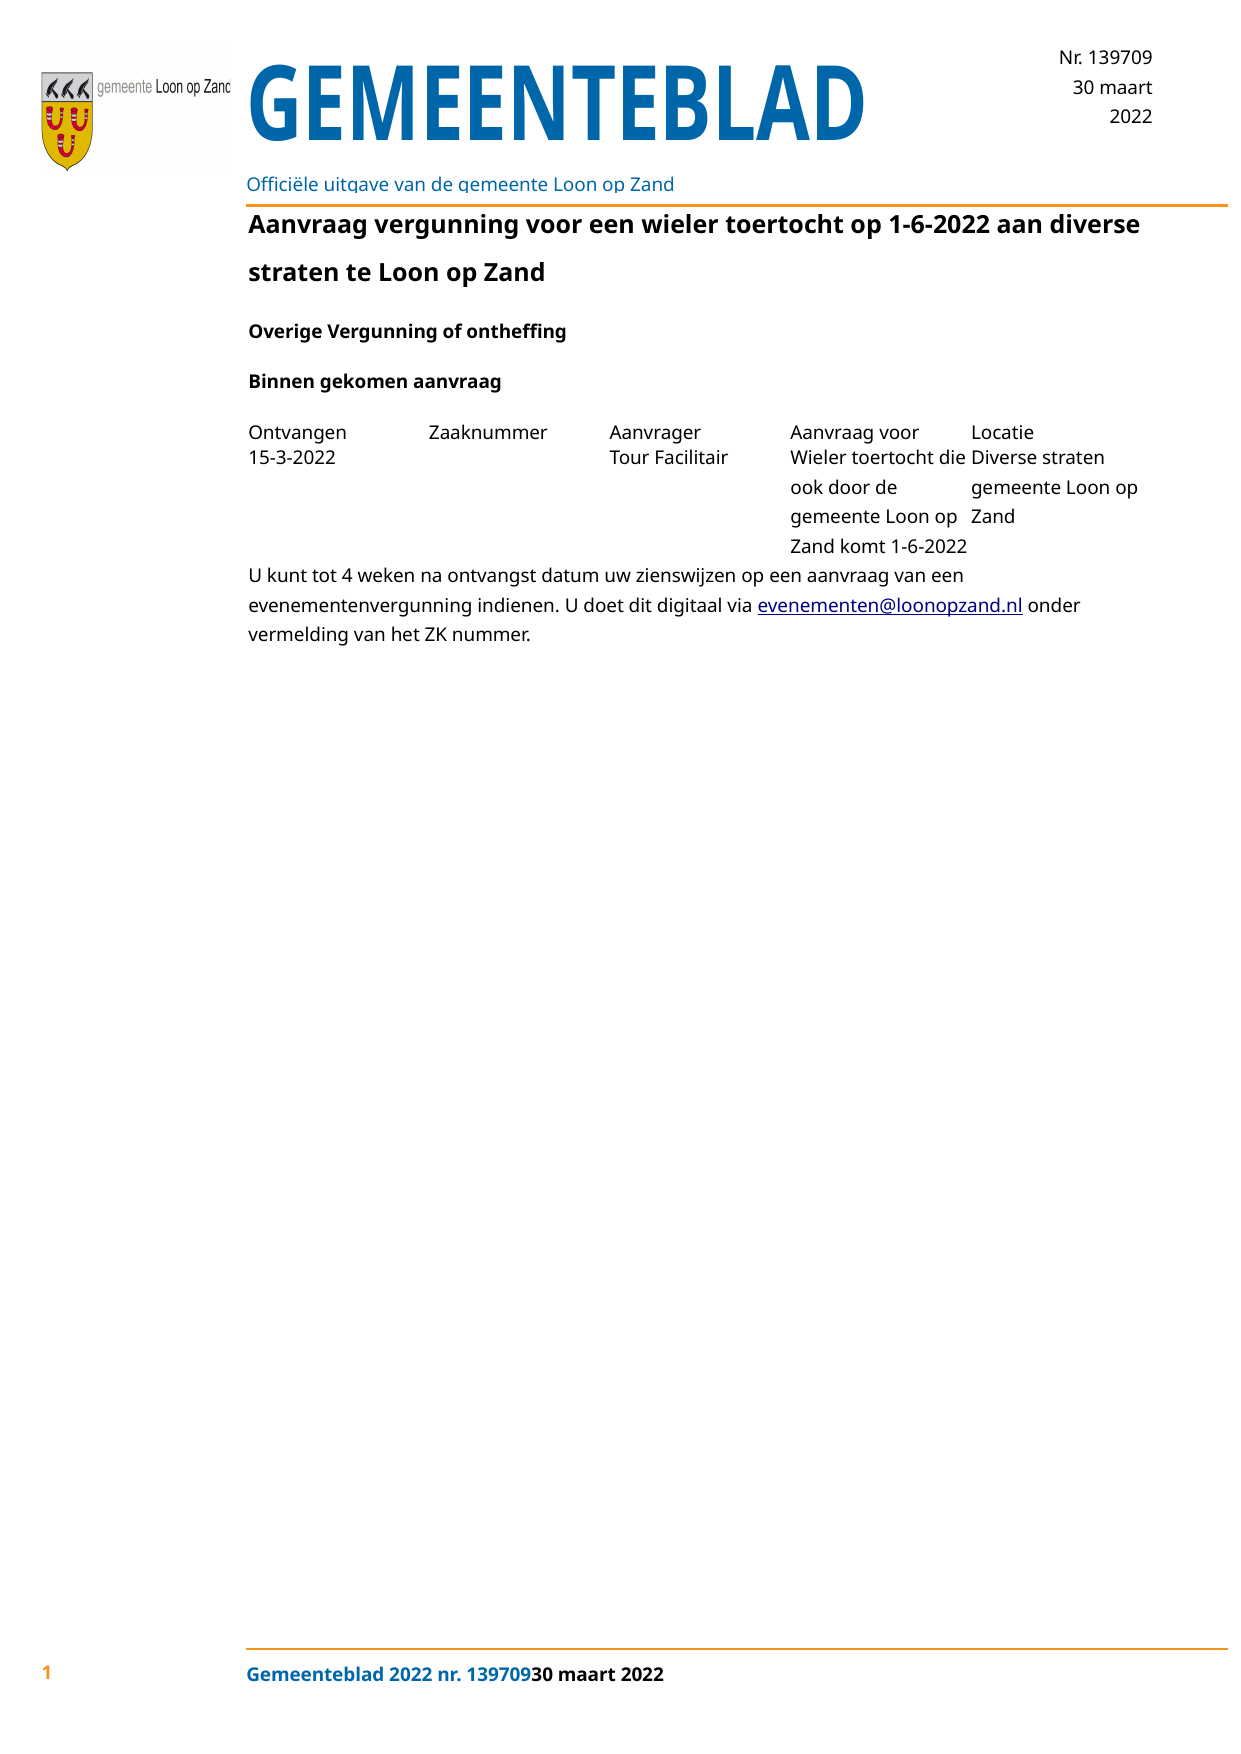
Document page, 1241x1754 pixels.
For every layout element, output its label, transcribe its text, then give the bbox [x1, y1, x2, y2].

table_header Aanvraag voor [790, 419, 971, 444]
picture [41, 47, 231, 172]
table_header Aanvrager [609, 419, 790, 444]
table_cell 15-3-2022 [248, 445, 429, 559]
table_cell Diverse straten gemeente Loon op Zand [971, 445, 1152, 559]
table_cell Tour Facilitair [609, 445, 790, 559]
table_cell [429, 445, 609, 559]
table_header Ontvangen [248, 419, 429, 444]
text Binnen gekomen aanvraag [248, 368, 1152, 394]
text Overige Vergunning of ontheffing [248, 318, 1152, 344]
table_header Locatie [971, 419, 1152, 444]
text Aanvraag vergunning voor een wieler toertocht op 1-6-2022 aan diverse straten te Loon op Zand [248, 207, 1152, 288]
text U kunt tot 4 weken na ontvangst datum uw zienswijzen op een aanvraag van een evenementenvergunning indienen. U doet dit digitaal via evenementen@loonopzand.nl onder vermelding van het ZK nummer. [248, 562, 1152, 647]
table_header Zaaknummer [429, 419, 609, 444]
table_cell Wieler toertocht die ook door de gemeente Loon op Zand komt 1-6-2022 [790, 445, 971, 559]
